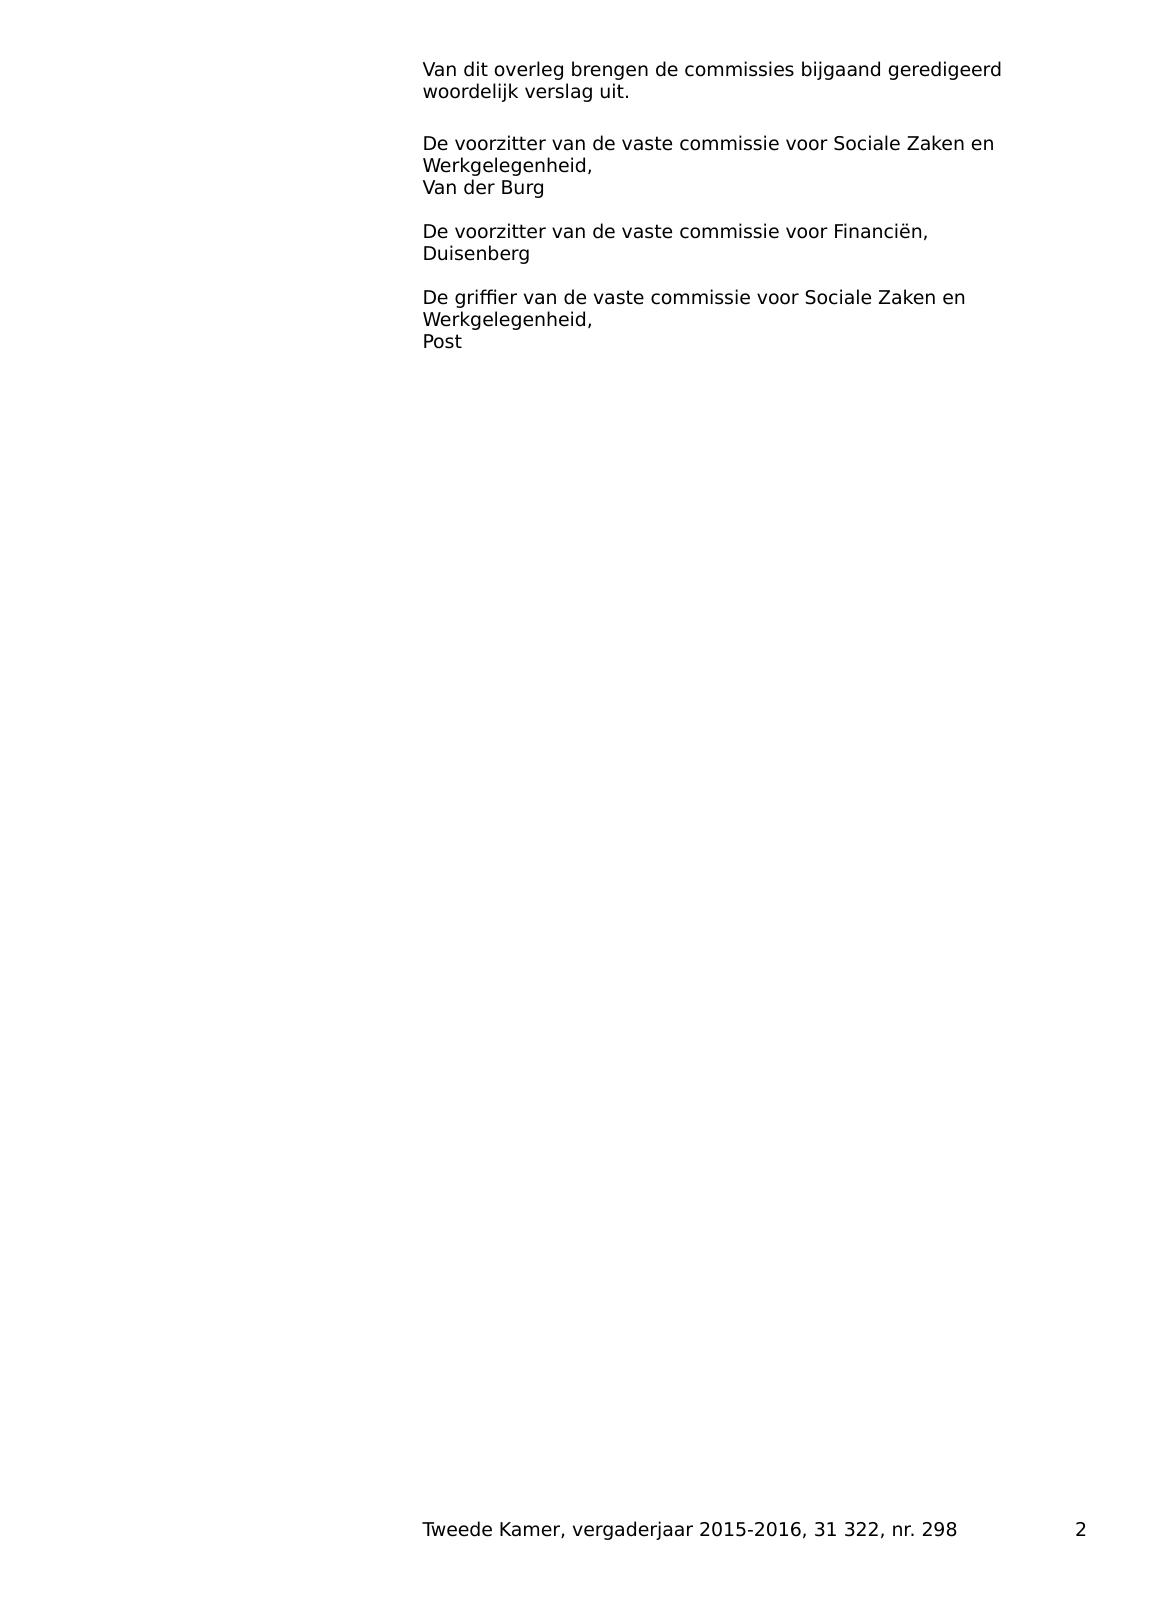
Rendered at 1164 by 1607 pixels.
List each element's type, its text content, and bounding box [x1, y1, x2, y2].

text Van dit overleg brengen de commissies bijgaand geredigeerd woordelijk verslag uit. [422, 59, 1087, 103]
text De voorzitter van de vaste commissie voor Sociale Zaken en Werkgelegenheid, Van der Burg [422, 133, 1087, 199]
text De griffier van de vaste commissie voor Sociale Zaken en Werkgelegenheid, Post [422, 287, 1087, 353]
text De voorzitter van de vaste commissie voor Financiën, Duisenberg [422, 221, 1087, 265]
